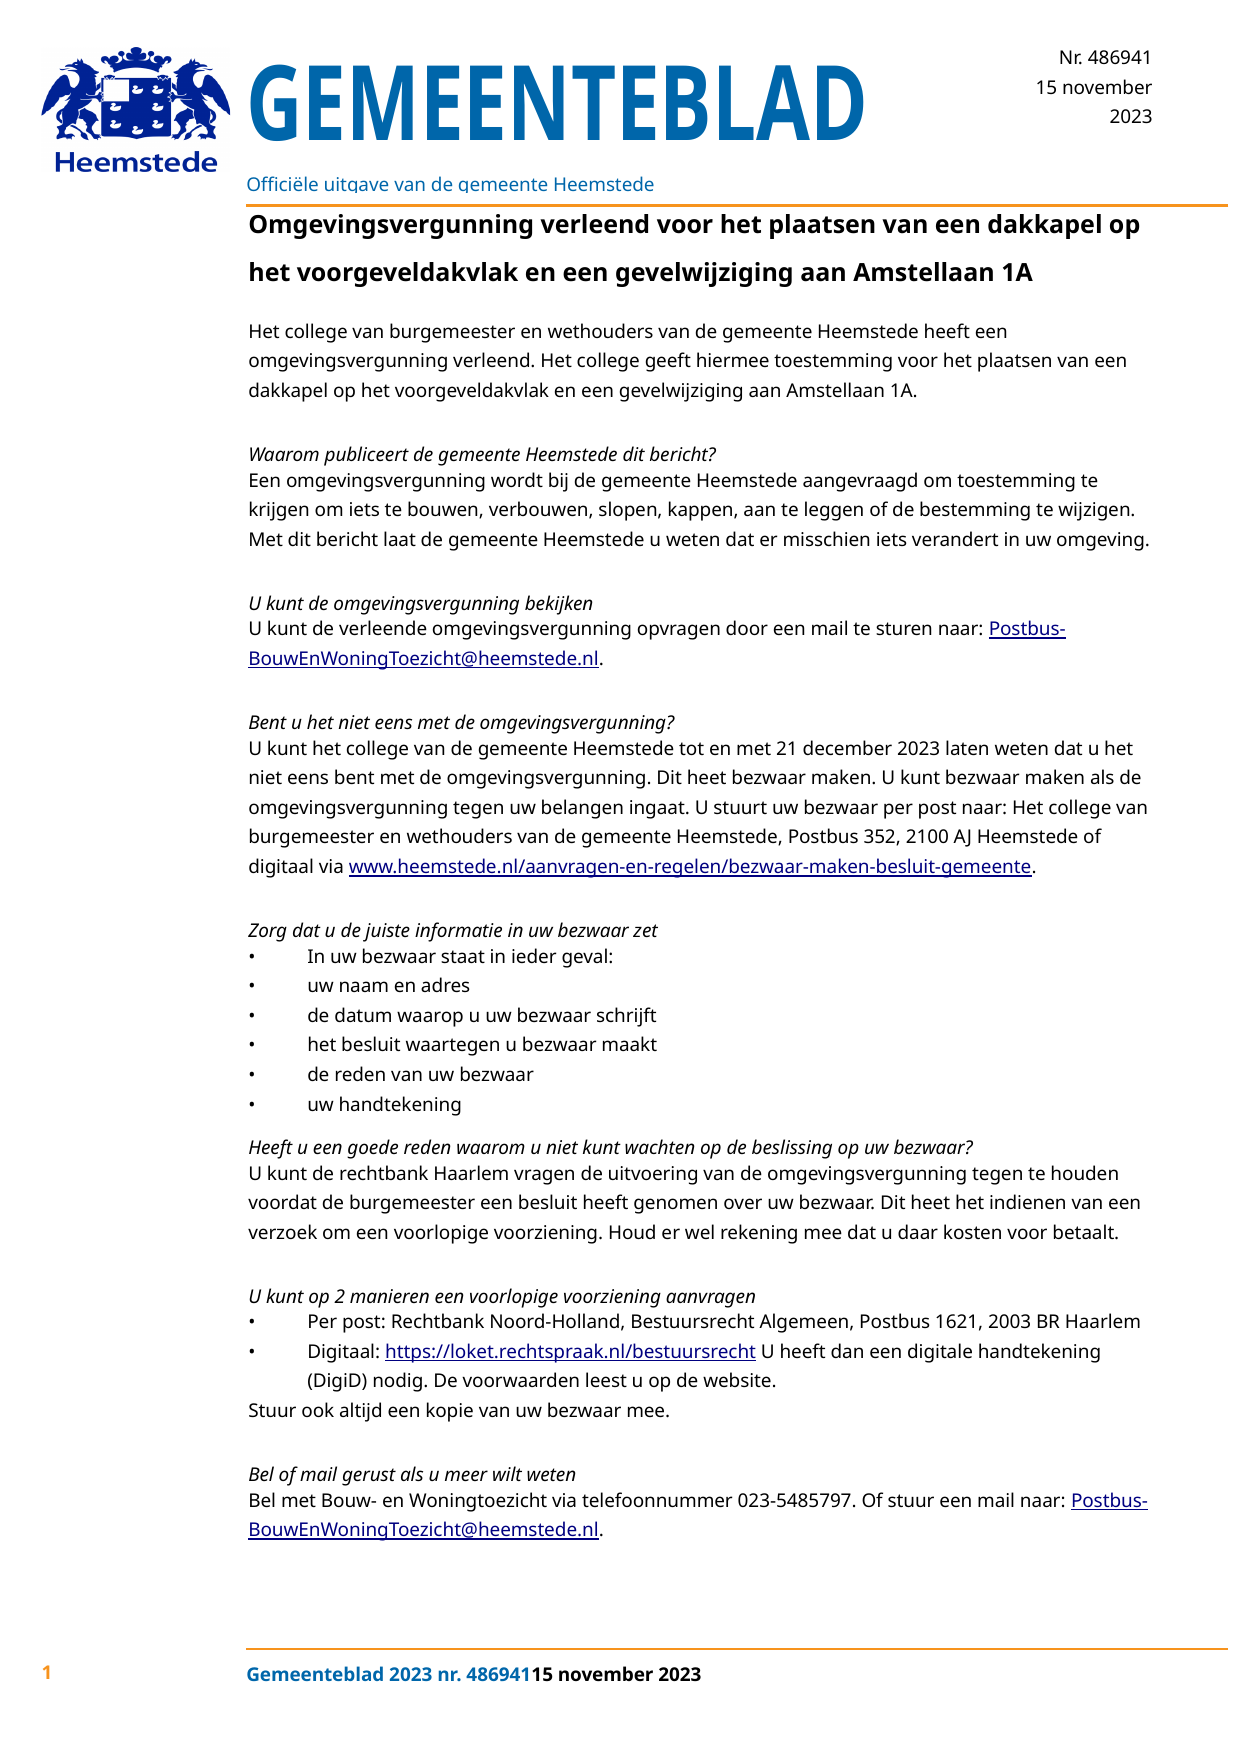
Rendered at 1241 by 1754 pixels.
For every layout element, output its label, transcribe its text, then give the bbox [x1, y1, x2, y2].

text Bel met Bouw- en Woningtoezicht via telefoonnummer 023-5485797. Of stuur een mail naar: Postbus-BouwEnWoningToezicht@heemstede.nl. [248, 1487, 1152, 1542]
text Zorg dat u de juiste informatie in uw bezwaar zet [248, 917, 1152, 943]
text U kunt op 2 manieren een voorlopige voorziening aanvragen [248, 1283, 1152, 1308]
text Bent u het niet eens met de omgevingsvergunning? [248, 709, 1152, 735]
text U kunt de omgevingsvergunning bekijken [248, 590, 1152, 616]
list Per post: Rechtbank Noord-Holland, Bestuursrecht Algemeen, Postbus 1621, 2003 BR Haarlem [248, 1308, 1152, 1334]
picture [41, 47, 231, 172]
text U kunt het college van de gemeente Heemstede tot en met 21 december 2023 laten weten dat u het niet eens bent met de omgevingsvergunning. Dit heet bezwaar maken. U kunt bezwaar maken als de omgevingsvergunning tegen uw belangen ingaat. U stuurt uw bezwaar per post naar: Het college van burgemeester en wethouders van de gemeente Heemstede, Postbus 352, 2100 AJ Heemstede of digitaal via www.heemstede.nl/aanvragen-en-regelen/bezwaar-maken-besluit-gemeente. [248, 735, 1152, 879]
text Heeft u een goede reden waarom u niet kunt wachten op de beslissing op uw bezwaar? [248, 1134, 1152, 1160]
text Bel of mail gerust als u meer wilt weten [248, 1461, 1152, 1487]
list het besluit waartegen u bezwaar maakt [248, 1032, 1152, 1057]
text Een omgevingsvergunning wordt bij de gemeente Heemstede aangevraagd om toestemming te krijgen om iets te bouwen, verbouwen, slopen, kappen, aan te leggen of de bestemming te wijzigen. Met dit bericht laat de gemeente Heemstede u weten dat er misschien iets verandert in uw omgeving. [248, 467, 1152, 552]
text Stuur ook altijd een kopie van uw bezwaar mee. [248, 1397, 1152, 1423]
list de reden van uw bezwaar [248, 1061, 1152, 1087]
list In uw bezwaar staat in ieder geval: [248, 943, 1152, 969]
text U kunt de verleende omgevingsvergunning opvragen door een mail te sturen naar: Postbus-BouwEnWoningToezicht@heemstede.nl. [248, 616, 1152, 671]
text Waarom publiceert de gemeente Heemstede dit bericht? [248, 441, 1152, 467]
text Omgevingsvergunning verleend voor het plaatsen van een dakkapel op het voorgeveldakvlak en een gevelwijziging aan Amstellaan 1A [248, 207, 1152, 288]
list Digitaal: https://loket.rechtspraak.nl/bestuursrecht U heeft dan een digitale handtekening (DigiD) nodig. De voorwaarden leest u op de website. [248, 1338, 1152, 1393]
list uw naam en adres [248, 972, 1152, 998]
list uw handtekening [248, 1091, 1152, 1117]
text Het college van burgemeester en wethouders van de gemeente Heemstede heeft een omgevingsvergunning verleend. Het college geeft hiermee toestemming voor het plaatsen van een dakkapel op het voorgeveldakvlak en een gevelwijziging aan Amstellaan 1A. [248, 318, 1152, 403]
list de datum waarop u uw bezwaar schrijft [248, 1002, 1152, 1028]
text U kunt de rechtbank Haarlem vragen de uitvoering van de omgevingsvergunning tegen te houden voordat de burgemeester een besluit heeft genomen over uw bezwaar. Dit heet het indienen van een verzoek om een voorlopige voorziening. Houd er wel rekening mee dat u daar kosten voor betaalt. [248, 1160, 1152, 1244]
